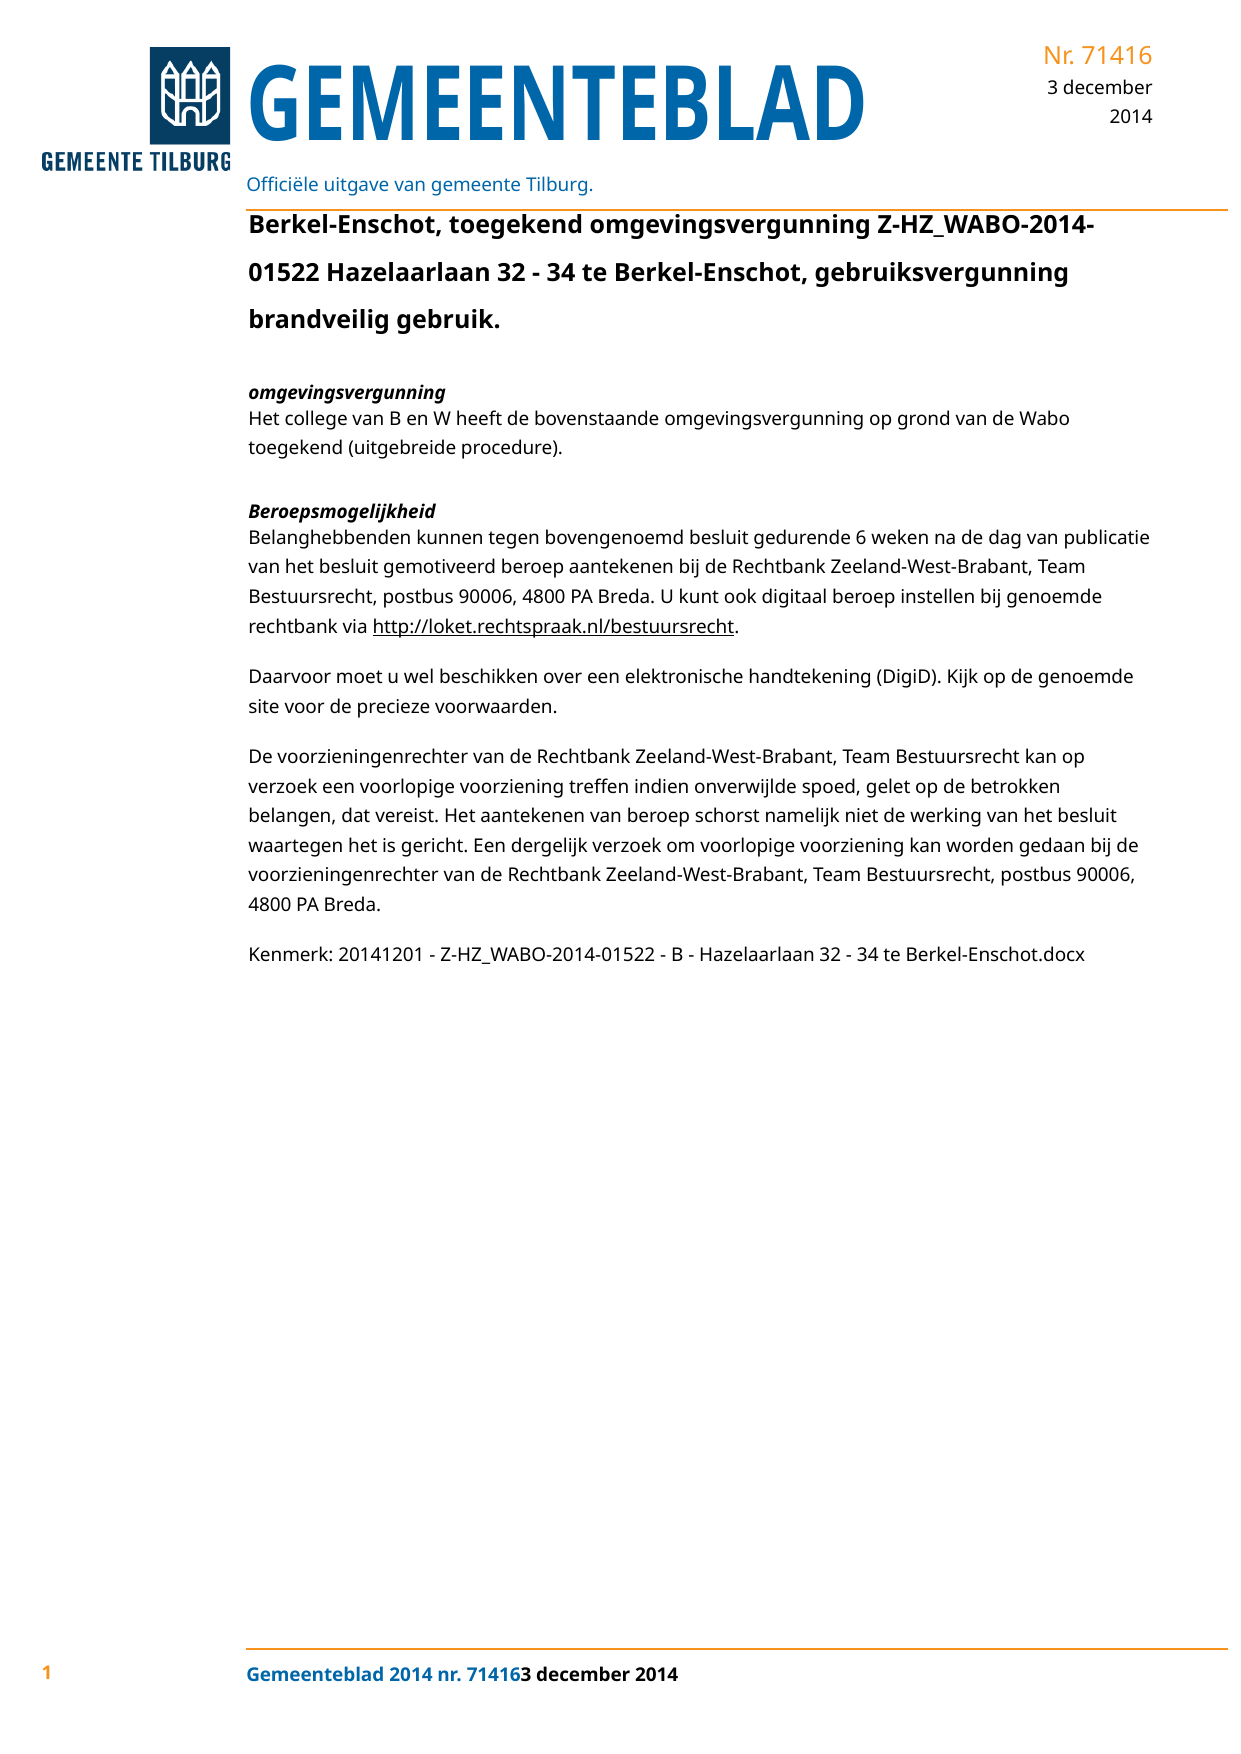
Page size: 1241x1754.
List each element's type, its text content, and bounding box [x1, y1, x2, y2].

text Berkel-Enschot, toegekend omgevingsvergunning Z-HZ_WABO-2014-01522 Hazelaarlaan 32 - 34 te Berkel-Enschot, gebruiksvergunning brandveilig gebruik. [248, 211, 1152, 336]
text De voorzieningenrechter van de Rechtbank Zeeland-West-Brabant, Team Bestuursrecht kan op verzoek een voorlopige voorziening treffen indien onverwijlde spoed, gelet op de betrokken belangen, dat vereist. Het aantekenen van beroep schorst namelijk niet de werking van het besluit waartegen het is gericht. Een dergelijk verzoek om voorlopige voorziening kan worden gedaan bij de voorzieningenrechter van de Rechtbank Zeeland-West-Brabant, Team Bestuursrecht, postbus 90006, 4800 PA Breda. [248, 743, 1152, 917]
text omgevingsvergunning [248, 379, 1152, 405]
text Kenmerk: 20141201 - Z-HZ_WABO-2014-01522 - B - Hazelaarlaan 32 - 34 te Berkel-Enschot.docx [248, 942, 1152, 967]
text Beroepsmogelijkheid [248, 498, 1152, 524]
text Daarvoor moet u wel beschikken over een elektronische handtekening (DigiD). Kijk op de genoemde site voor de precieze voorwaarden. [248, 663, 1152, 718]
text Het college van B en W heeft de bovenstaande omgevingsvergunning op grond van de Wabo toegekend (uitgebreide procedure). [248, 405, 1152, 460]
text Belanghebbenden kunnen tegen bovengenoemd besluit gedurende 6 weken na de dag van publicatie van het besluit gemotiveerd beroep aantekenen bij de Rechtbank Zeeland-West-Brabant, Team Bestuursrecht, postbus 90006, 4800 PA Breda. U kunt ook digitaal beroep instellen bij genoemde rechtbank via http://loket.rechtspraak.nl/bestuursrecht. [248, 524, 1152, 638]
picture [41, 47, 231, 172]
